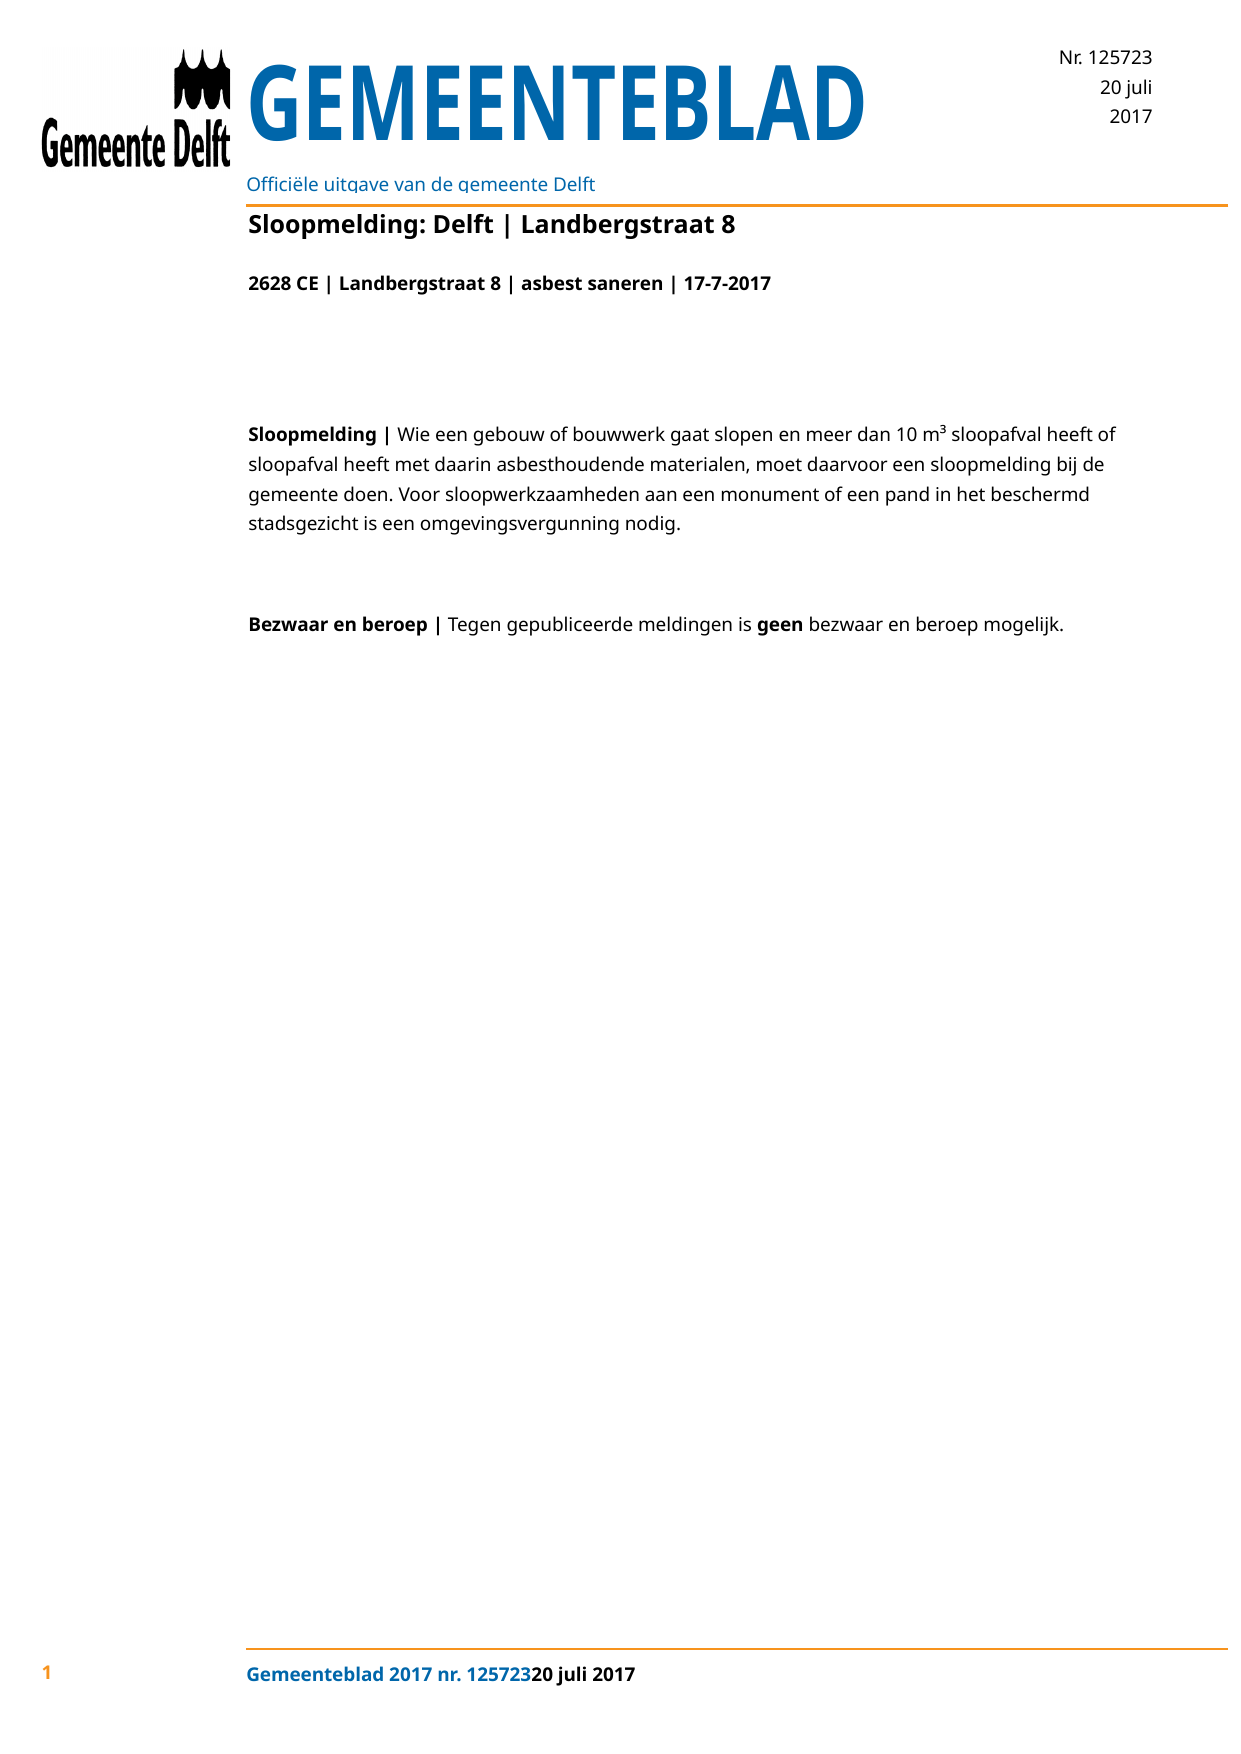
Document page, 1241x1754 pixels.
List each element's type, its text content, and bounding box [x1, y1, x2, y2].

text Sloopmelding | Wie een gebouw of bouwwerk gaat slopen en meer dan 10 m³ sloopafval heeft of sloopafval heeft met daarin asbesthoudende materialen, moet daarvoor een sloopmelding bij de gemeente doen. Voor sloopwerkzaamheden aan een monument of een pand in het beschermd stadsgezicht is een omgevingsvergunning nodig. [248, 422, 1152, 536]
text 2628 CE | Landbergstraat 8 | asbest saneren | 17-7-2017 [248, 270, 1152, 296]
picture [41, 47, 231, 172]
text Bezwaar en beroep | Tegen gepubliceerde meldingen is geen bezwaar en beroep mogelijk. [248, 611, 1152, 637]
text Sloopmelding: Delft | Landbergstraat 8 [248, 207, 1152, 241]
